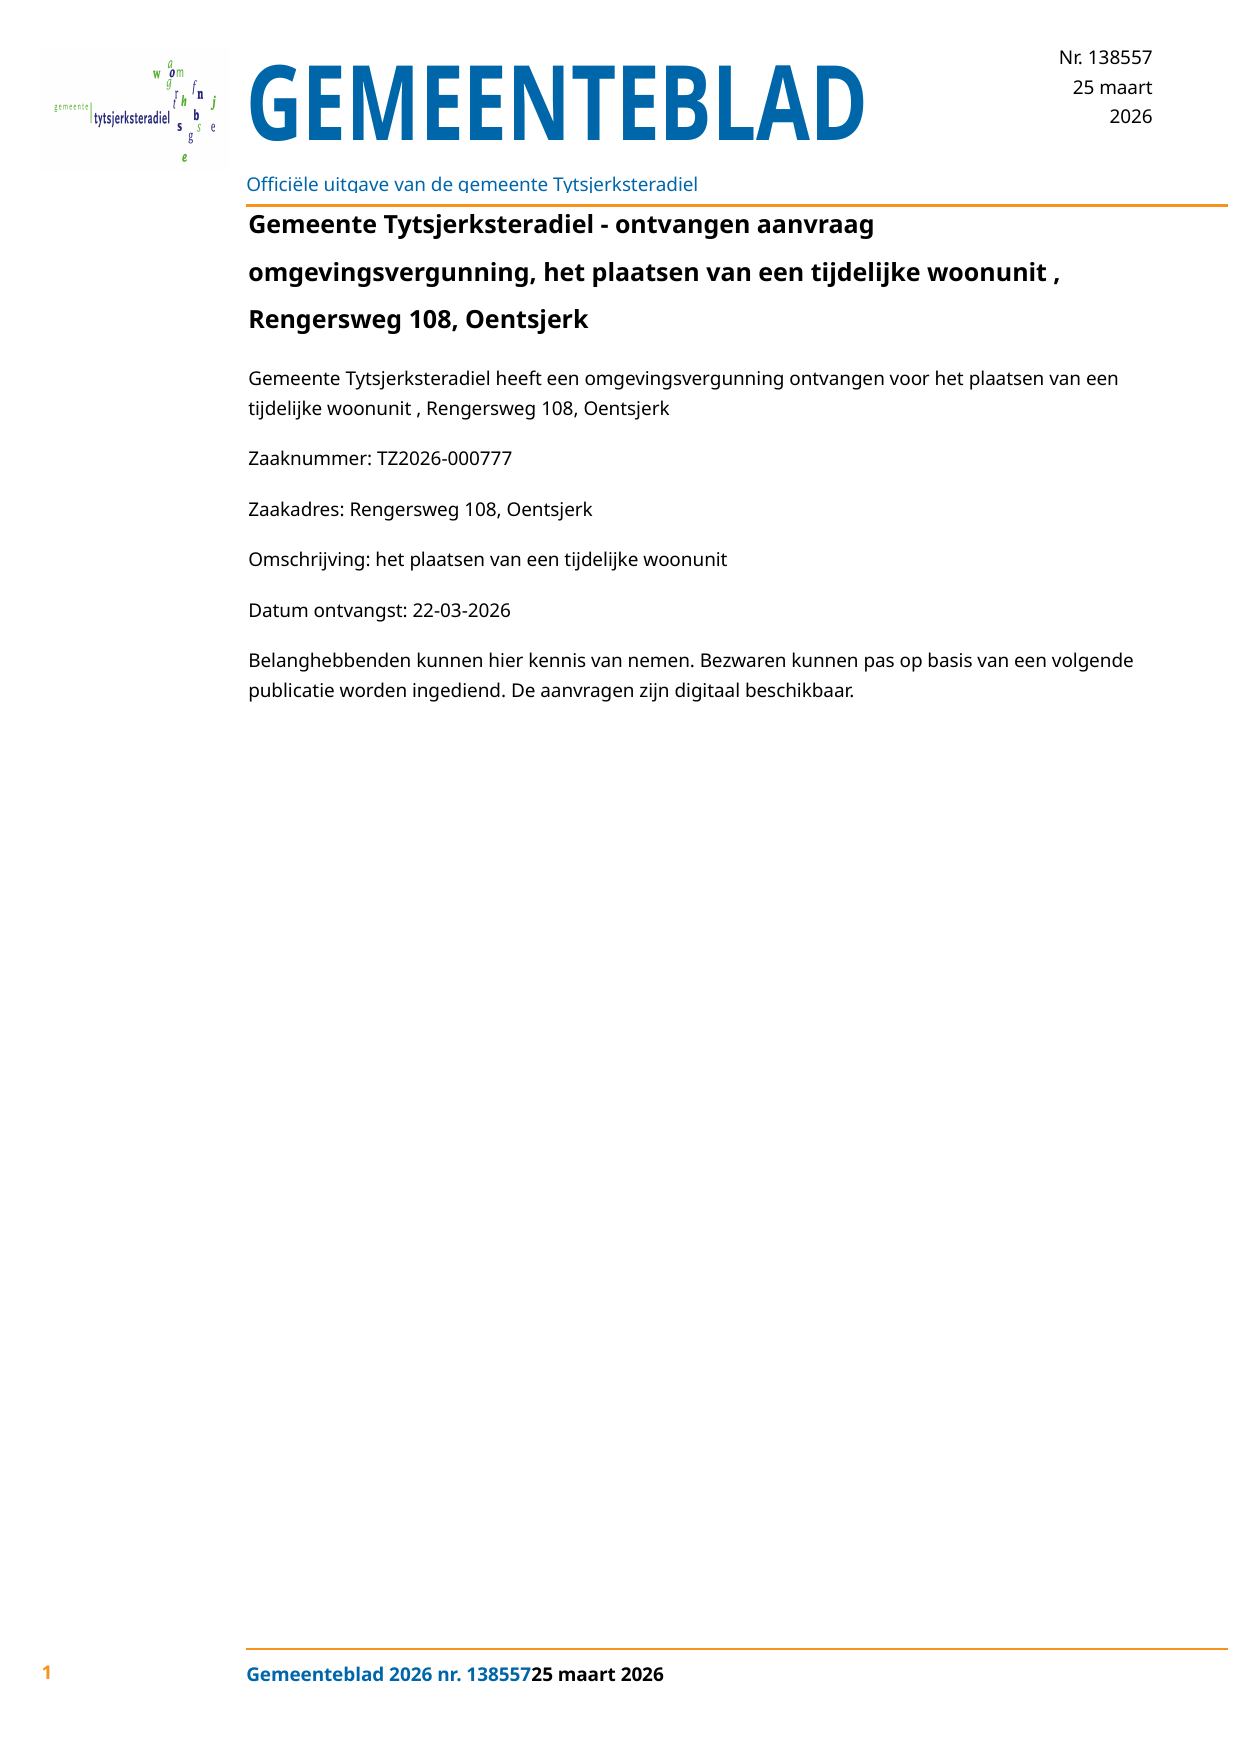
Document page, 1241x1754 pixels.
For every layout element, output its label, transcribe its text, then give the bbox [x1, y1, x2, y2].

text Omschrijving: het plaatsen van een tijdelijke woonunit [248, 546, 1152, 572]
picture [41, 47, 231, 172]
text Zaakadres: Rengersweg 108, Oentsjerk [248, 496, 1152, 522]
text Zaaknummer: TZ2026-000777 [248, 446, 1152, 471]
text Datum ontvangst: 22-03-2026 [248, 597, 1152, 622]
text Gemeente Tytsjerksteradiel heeft een omgevingsvergunning ontvangen voor het plaatsen van een tijdelijke woonunit , Rengersweg 108, Oentsjerk [248, 366, 1152, 421]
text Belanghebbenden kunnen hier kennis van nemen. Bezwaren kunnen pas op basis van een volgende publicatie worden ingediend. De aanvragen zijn digitaal beschikbaar. [248, 647, 1152, 702]
text Gemeente Tytsjerksteradiel - ontvangen aanvraag omgevingsvergunning, het plaatsen van een tijdelijke woonunit , Rengersweg 108, Oentsjerk [248, 207, 1152, 336]
